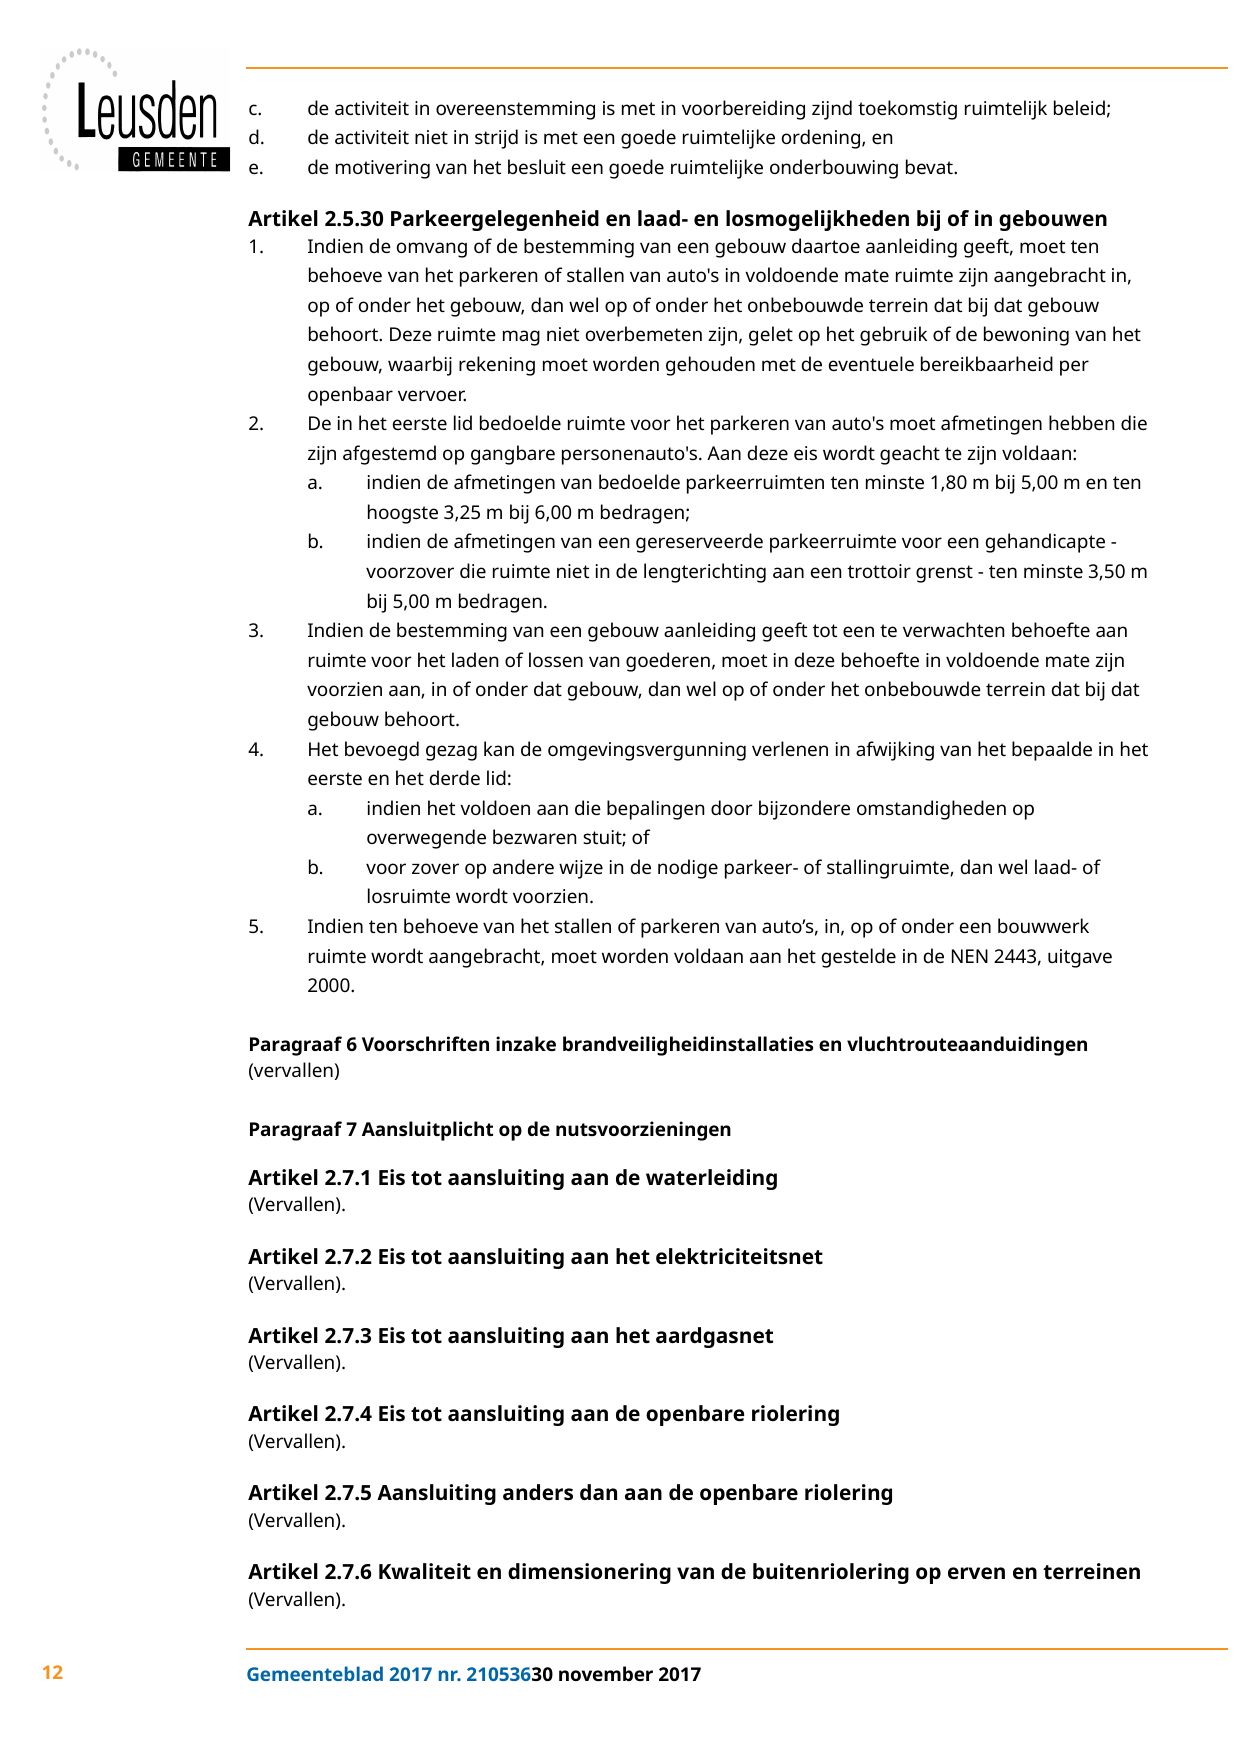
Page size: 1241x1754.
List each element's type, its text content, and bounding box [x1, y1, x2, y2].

text Paragraaf 6 Voorschriften inzake brandveiligheidinstallaties en vluchtrouteaanduidingen [248, 1032, 1152, 1057]
text Artikel 2.7.4 Eis tot aansluiting aan de openbare riolering [248, 1399, 1152, 1428]
list indien de afmetingen van bedoelde parkeerruimten ten minste 1,80 m bij 5,00 m en ten hoogste 3,25 m bij 6,00 m bedragen; [307, 469, 1152, 525]
text (Vervallen). [248, 1270, 1152, 1296]
text (Vervallen). [248, 1428, 1152, 1454]
text (Vervallen). [248, 1586, 1152, 1611]
text (Vervallen). [248, 1191, 1152, 1217]
list voor zover op andere wijze in de nodige parkeer- of stallingruimte, dan wel laad- of losruimte wordt voorzien. [307, 854, 1152, 909]
text Artikel 2.5.30 Parkeergelegenheid en laad- en losmogelijkheden bij of in gebouwen [248, 204, 1152, 233]
text (vervallen) [248, 1057, 1152, 1083]
text Paragraaf 7 Aansluitplicht op de nutsvoorzieningen [248, 1116, 1152, 1142]
text Artikel 2.7.3 Eis tot aansluiting aan het aardgasnet [248, 1321, 1152, 1349]
list Indien ten behoeve van het stallen of parkeren van auto’s, in, op of onder een bouwwerk ruimte wordt aangebracht, moet worden voldaan aan het gestelde in de NEN 2443, uitgave 2000. [248, 913, 1152, 998]
picture [41, 47, 231, 172]
list Indien de omvang of de bestemming van een gebouw daartoe aanleiding geeft, moet ten behoeve van het parkeren of stallen van auto's in voldoende mate ruimte zijn aangebracht in, op of onder het gebouw, dan wel op of onder het onbebouwde terrein dat bij dat gebouw behoort. Deze ruimte mag niet overbemeten zijn, gelet op het gebruik of de bewoning van het gebouw, waarbij rekening moet worden gehouden met de eventuele bereikbaarheid per openbaar vervoer. [248, 233, 1152, 406]
list Indien de bestemming van een gebouw aanleiding geeft tot een te verwachten behoefte aan ruimte voor het laden of lossen van goederen, moet in deze behoefte in voldoende mate zijn voorzien aan, in of onder dat gebouw, dan wel op of onder het onbebouwde terrein dat bij dat gebouw behoort. [248, 617, 1152, 732]
list de activiteit niet in strijd is met een goede ruimtelijke ordening, en [248, 124, 1152, 150]
list de activiteit in overeenstemming is met in voorbereiding zijnd toekomstig ruimtelijk beleid; [248, 95, 1152, 121]
text (Vervallen). [248, 1349, 1152, 1375]
text Artikel 2.7.1 Eis tot aansluiting aan de waterleiding [248, 1163, 1152, 1191]
text Artikel 2.7.2 Eis tot aansluiting aan het elektriciteitsnet [248, 1242, 1152, 1270]
list Het bevoegd gezag kan de omgevingsvergunning verlenen in afwijking van het bepaalde in het eerste en het derde lid: [248, 736, 1152, 791]
text (Vervallen). [248, 1507, 1152, 1533]
list de motivering van het besluit een goede ruimtelijke onderbouwing bevat. [248, 154, 1152, 180]
text Artikel 2.7.5 Aansluiting anders dan aan de openbare riolering [248, 1478, 1152, 1507]
list De in het eerste lid bedoelde ruimte voor het parkeren van auto's moet afmetingen hebben die zijn afgestemd op gangbare personenauto's. Aan deze eis wordt geacht te zijn voldaan: [248, 410, 1152, 466]
list indien de afmetingen van een gereserveerde parkeerruimte voor een gehandicapte - voorzover die ruimte niet in de lengterichting aan een trottoir grenst - ten minste 3,50 m bij 5,00 m bedragen. [307, 529, 1152, 613]
list indien het voldoen aan die bepalingen door bijzondere omstandigheden op overwegende bezwaren stuit; of [307, 795, 1152, 850]
text Artikel 2.7.6 Kwaliteit en dimensionering van de buitenriolering op erven en terreinen [248, 1557, 1152, 1586]
